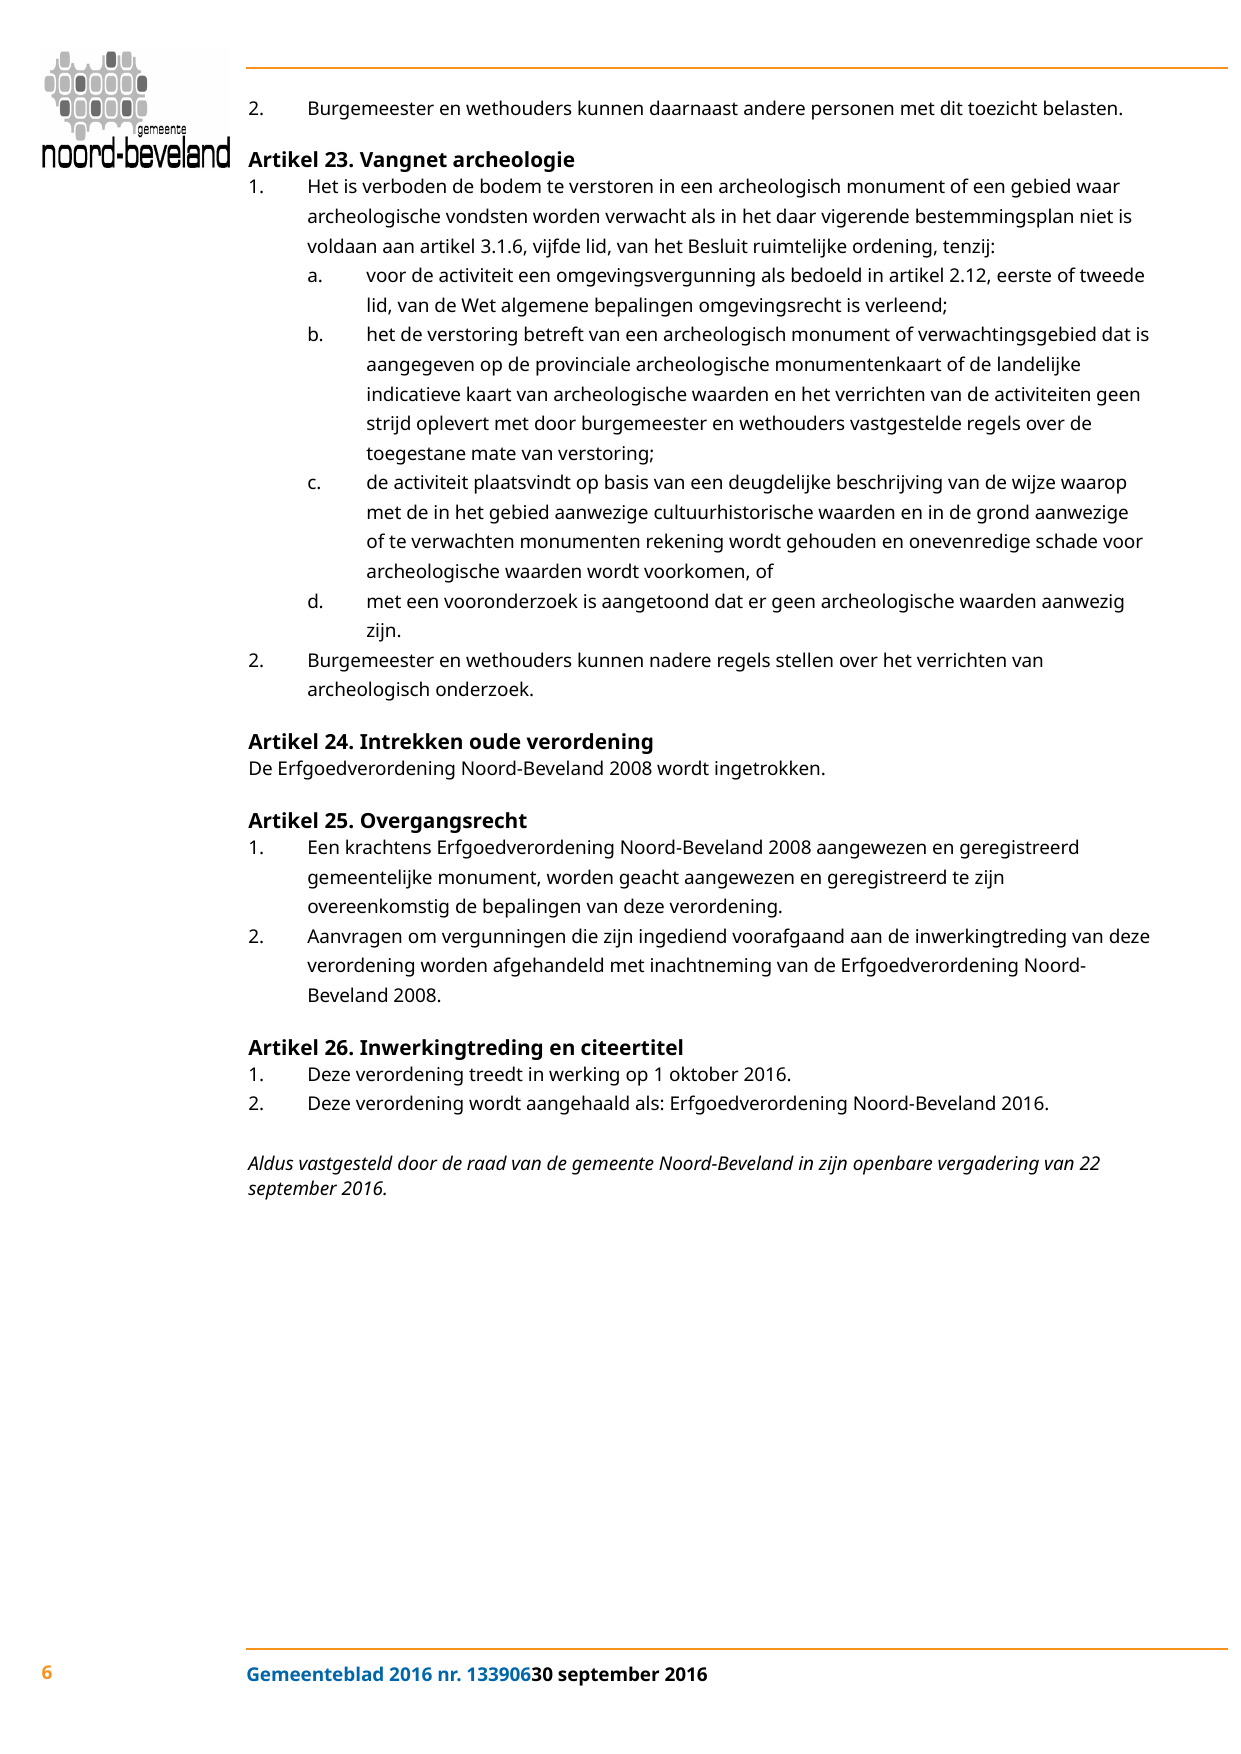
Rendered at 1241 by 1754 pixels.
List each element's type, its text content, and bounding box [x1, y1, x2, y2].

list met een vooronderzoek is aangetoond dat er geen archeologische waarden aanwezig zijn. [307, 588, 1152, 643]
list de activiteit plaatsvindt op basis van een deugdelijke beschrijving van de wijze waarop met de in het gebied aanwezige cultuurhistorische waarden en in de grond aanwezige of te verwachten monumenten rekening wordt gehouden en onevenredige schade voor archeologische waarden wordt voorkomen, of [307, 469, 1152, 584]
list Deze verordening treedt in werking op 1 oktober 2016. [248, 1061, 1152, 1087]
list Burgemeester en wethouders kunnen daarnaast andere personen met dit toezicht belasten. [248, 95, 1152, 121]
text Aldus vastgesteld door de raad van de gemeente Noord-Beveland in zijn openbare vergadering van 22 september 2016. [248, 1150, 1152, 1201]
list voor de activiteit een omgevingsvergunning als bedoeld in artikel 2.12, eerste of tweede lid, van de Wet algemene bepalingen omgevingsrecht is verleend; [307, 262, 1152, 318]
list Het is verboden de bodem te verstoren in een archeologisch monument of een gebied waar archeologische vondsten worden verwacht als in het daar vigerende bestemmingsplan niet is voldaan aan artikel 3.1.6, vijfde lid, van het Besluit ruimtelijke ordening, tenzij: [248, 174, 1152, 258]
text Artikel 24. Intrekken oude verordening [248, 727, 1152, 755]
list het de verstoring betreft van een archeologisch monument of verwachtingsgebied dat is aangegeven op de provinciale archeologische monumentenkaart of de landelijke indicatieve kaart van archeologische waarden en het verrichten van de activiteiten geen strijd oplevert met door burgemeester en wethouders vastgestelde regels over de toegestane mate van verstoring; [307, 322, 1152, 466]
list Burgemeester en wethouders kunnen nadere regels stellen over het verrichten van archeologisch onderzoek. [248, 647, 1152, 702]
text De Erfgoedverordening Noord-Beveland 2008 wordt ingetrokken. [248, 755, 1152, 781]
text Artikel 26. Inwerkingtreding en citeertitel [248, 1033, 1152, 1061]
list Een krachtens Erfgoedverordening Noord-Beveland 2008 aangewezen en geregistreerd gemeentelijke monument, worden geacht aangewezen en geregistreerd te zijn overeenkomstig de bepalingen van deze verordening. [248, 834, 1152, 919]
list Aanvragen om vergunningen die zijn ingediend voorafgaand aan de inwerkingtreding van deze verordening worden afgehandeld met inachtneming van de Erfgoedverordening Noord-Beveland 2008. [248, 923, 1152, 1008]
text Artikel 25. Overgangsrecht [248, 806, 1152, 834]
text Artikel 23. Vangnet archeologie [248, 145, 1152, 174]
picture [41, 47, 231, 172]
list Deze verordening wordt aangehaald als: Erfgoedverordening Noord-Beveland 2016. [248, 1091, 1152, 1116]
